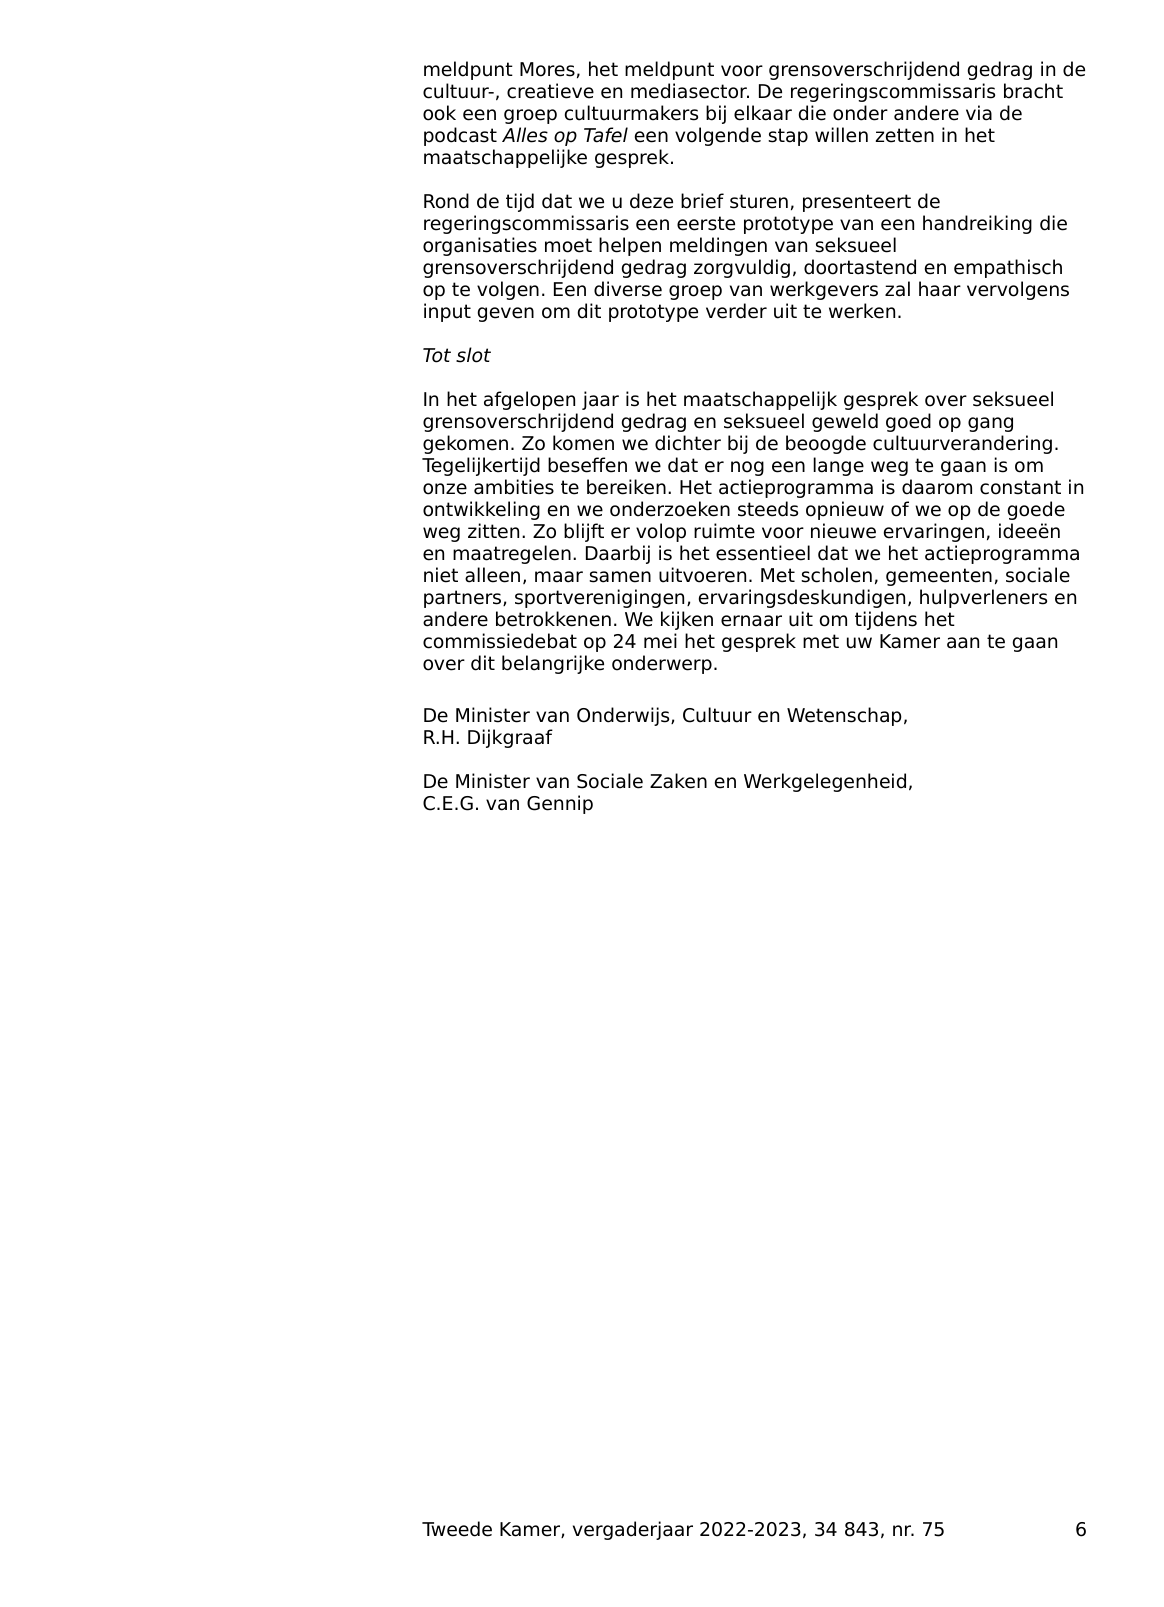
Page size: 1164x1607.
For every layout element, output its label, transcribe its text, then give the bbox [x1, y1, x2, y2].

text Rond de tijd dat we u deze brief sturen, presenteert de regeringscommissaris een eerste prototype van een handreiking die organisaties moet helpen meldingen van seksueel grensoverschrijdend gedrag zorgvuldig, doortastend en empathisch op te volgen. Een diverse groep van werkgevers zal haar vervolgens input geven om dit prototype verder uit te werken. [422, 191, 1087, 323]
text De Minister van Onderwijs, Cultuur en Wetenschap, R.H. Dijkgraaf [422, 705, 1087, 749]
text meldpunt Mores, het meldpunt voor grensoverschrijdend gedrag in de cultuur-, creatieve en mediasector. De regeringscommissaris bracht ook een groep cultuurmakers bij elkaar die onder andere via de podcast Alles op Tafel een volgende stap willen zetten in het maatschappelijke gesprek. [422, 59, 1087, 169]
text De Minister van Sociale Zaken en Werkgelegenheid, C.E.G. van Gennip [422, 771, 1087, 815]
subtitle Tot slot [422, 345, 1087, 367]
text In het afgelopen jaar is het maatschappelijk gesprek over seksueel grensoverschrijdend gedrag en seksueel geweld goed op gang gekomen. Zo komen we dichter bij de beoogde cultuurverandering. Tegelijkertijd beseffen we dat er nog een lange weg te gaan is om onze ambities te bereiken. Het actieprogramma is daarom constant in ontwikkeling en we onderzoeken steeds opnieuw of we op de goede weg zitten. Zo blijft er volop ruimte voor nieuwe ervaringen, ideeën en maatregelen. Daarbij is het essentieel dat we het actieprogramma niet alleen, maar samen uitvoeren. Met scholen, gemeenten, sociale partners, sportverenigingen, ervaringsdeskundigen, hulpverleners en andere betrokkenen. We kijken ernaar uit om tijdens het commissiedebat op 24 mei het gesprek met uw Kamer aan te gaan over dit belangrijke onderwerp. [422, 389, 1087, 675]
